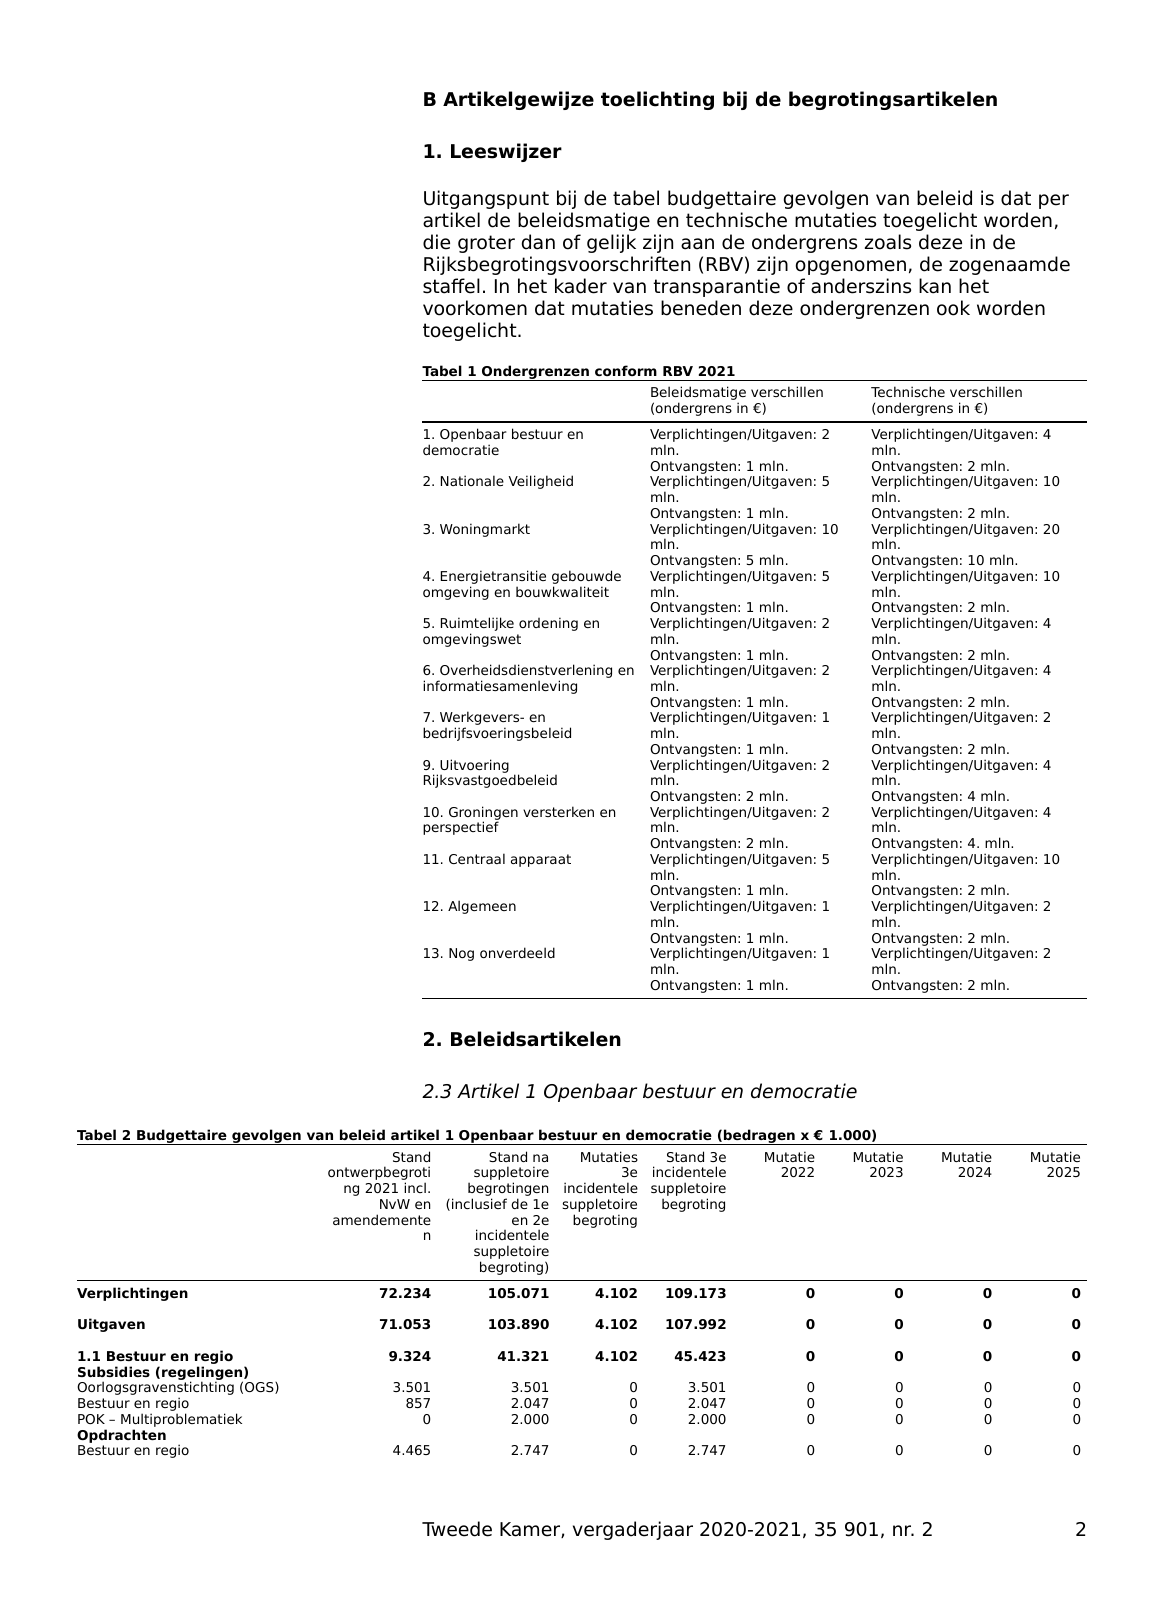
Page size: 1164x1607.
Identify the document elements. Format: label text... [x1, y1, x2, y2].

table_cell 7. Werkgevers- en bedrijfsvoeringsbeleid [422, 710, 644, 757]
table_cell [555, 1364, 644, 1380]
table_cell Stand ontwerpbegroting 2021 incl. NvW en amendementen [319, 1145, 437, 1280]
table_cell 0 [821, 1443, 909, 1459]
table_cell Mutatie 2023 [821, 1145, 909, 1280]
table_cell 0 [732, 1349, 821, 1364]
table_cell 0 [998, 1281, 1087, 1301]
table_cell 0 [732, 1380, 821, 1396]
table_cell 0 [909, 1412, 998, 1427]
table_cell [644, 1427, 732, 1443]
table_cell [821, 1333, 909, 1349]
table_cell Verplichtingen/Uitgaven: 4 mln. Ontvangsten: 2 mln. [865, 423, 1087, 474]
table_cell 0 [909, 1443, 998, 1459]
table_cell [319, 1364, 437, 1380]
table_cell Verplichtingen/Uitgaven: 2 mln. Ontvangsten: 1 mln. [644, 423, 865, 474]
table_cell 71.053 [319, 1317, 437, 1333]
table_cell Verplichtingen [77, 1281, 319, 1301]
table_cell 0 [821, 1380, 909, 1396]
table_cell 0 [998, 1349, 1087, 1364]
table_cell [909, 1427, 998, 1443]
table_cell Bestuur en regio [77, 1443, 319, 1459]
table_cell 6. Overheidsdienstverlening en informatiesamenleving [422, 663, 644, 710]
table_cell 3. Woningmarkt [422, 521, 644, 569]
table_cell [437, 1364, 555, 1380]
table_cell 13. Nog onverdeeld [422, 946, 644, 998]
table_cell [821, 1427, 909, 1443]
table_cell 1.1 Bestuur en regio [77, 1349, 319, 1364]
table_cell 0 [319, 1412, 437, 1427]
table_cell Verplichtingen/Uitgaven: 5 mln. Ontvangsten: 1 mln. [644, 474, 865, 521]
table_cell Stand 3e incidentele suppletoire begroting [644, 1145, 732, 1280]
table_cell 857 [319, 1396, 437, 1412]
table_cell Technische verschillen (ondergrens in €) [865, 381, 1087, 421]
table_cell 0 [821, 1412, 909, 1427]
table_cell Bestuur en regio [77, 1396, 319, 1412]
table_cell 0 [998, 1396, 1087, 1412]
table_cell Verplichtingen/Uitgaven: 2 mln. Ontvangsten: 1 mln. [644, 616, 865, 663]
table_cell Verplichtingen/Uitgaven: 1 mln. Ontvangsten: 1 mln. [644, 710, 865, 757]
table_cell 0 [732, 1396, 821, 1412]
table_cell 0 [909, 1380, 998, 1396]
table_cell [319, 1333, 437, 1349]
table_cell 2.747 [437, 1443, 555, 1459]
table_cell [998, 1427, 1087, 1443]
table_cell 10. Groningen versterken en perspectief [422, 805, 644, 852]
table_cell [555, 1427, 644, 1443]
table_cell Verplichtingen/Uitgaven: 1 mln. Ontvangsten: 1 mln. [644, 946, 865, 998]
table_header Tabel 2 Budgettaire gevolgen van beleid artikel 1 Openbaar bestuur en democratie (bedragen x € 1.000) [77, 1128, 1087, 1144]
table_cell 2.000 [437, 1412, 555, 1427]
table_cell 2.747 [644, 1443, 732, 1459]
table_cell Verplichtingen/Uitgaven: 5 mln. Ontvangsten: 1 mln. [644, 852, 865, 899]
table_cell Verplichtingen/Uitgaven: 10 mln. Ontvangsten: 2 mln. [865, 852, 1087, 899]
table_cell [644, 1301, 732, 1317]
table_cell 0 [909, 1349, 998, 1364]
table_cell 4.102 [555, 1349, 644, 1364]
table_cell 0 [555, 1412, 644, 1427]
table_cell [422, 381, 644, 421]
table_cell [644, 1333, 732, 1349]
table_cell [555, 1301, 644, 1317]
text Uitgangspunt bij de tabel budgettaire gevolgen van beleid is dat per artikel de beleidsmatige en technische mutaties toegelicht worden, die groter dan of gelijk zijn aan de ondergrens zoals deze in de Rijksbegrotingsvoorschriften (RBV) zijn opgenomen, de zogenaamde staffel. In het kader van transparantie of anderszins kan het voorkomen dat mutaties beneden deze ondergrenzen ook worden toegelicht. [422, 188, 1087, 342]
table_cell Verplichtingen/Uitgaven: 2 mln. Ontvangsten: 2 mln. [644, 805, 865, 852]
table_cell 3.501 [319, 1380, 437, 1396]
table_cell 2.047 [644, 1396, 732, 1412]
table_cell 5. Ruimtelijke ordening en omgevingswet [422, 616, 644, 663]
table_cell 0 [732, 1412, 821, 1427]
table_cell Verplichtingen/Uitgaven: 2 mln. Ontvangsten: 1 mln. [644, 663, 865, 710]
table_cell 107.992 [644, 1317, 732, 1333]
table_cell Verplichtingen/Uitgaven: 10 mln. Ontvangsten: 5 mln. [644, 521, 865, 569]
table_cell Verplichtingen/Uitgaven: 2 mln. Ontvangsten: 2 mln. [865, 946, 1087, 998]
table_cell Mutatie 2025 [998, 1145, 1087, 1280]
table_cell 0 [998, 1380, 1087, 1396]
table_cell 1. Openbaar bestuur en democratie [422, 423, 644, 474]
table_cell 9.324 [319, 1349, 437, 1364]
table_cell Stand na suppletoire begrotingen (inclusief de 1e en 2e incidentele suppletoire begroting) [437, 1145, 555, 1280]
table_cell 41.321 [437, 1349, 555, 1364]
table_cell Verplichtingen/Uitgaven: 5 mln. Ontvangsten: 1 mln. [644, 569, 865, 616]
table_cell [77, 1145, 319, 1280]
table_cell 12. Algemeen [422, 899, 644, 946]
table_cell 3.501 [644, 1380, 732, 1396]
table_cell 4.465 [319, 1443, 437, 1459]
table_cell Verplichtingen/Uitgaven: 1 mln. Ontvangsten: 1 mln. [644, 899, 865, 946]
table_cell Verplichtingen/Uitgaven: 4 mln. Ontvangsten: 4 mln. [865, 758, 1087, 804]
table_cell 2.047 [437, 1396, 555, 1412]
table_cell 0 [821, 1349, 909, 1364]
table_cell [437, 1333, 555, 1349]
table_cell 0 [821, 1317, 909, 1333]
table_cell 4.102 [555, 1317, 644, 1333]
table_cell Verplichtingen/Uitgaven: 4 mln. Ontvangsten: 2 mln. [865, 616, 1087, 663]
table_cell 0 [555, 1396, 644, 1412]
table_cell Mutatie 2022 [732, 1145, 821, 1280]
table_cell [732, 1301, 821, 1317]
table_cell [732, 1364, 821, 1380]
table_cell 11. Centraal apparaat [422, 852, 644, 899]
table_cell 109.173 [644, 1281, 732, 1301]
table_cell [644, 1364, 732, 1380]
table_cell Oorlogsgravenstichting (OGS) [77, 1380, 319, 1396]
table_cell [732, 1427, 821, 1443]
table_cell 0 [909, 1281, 998, 1301]
table_cell Mutatie 2024 [909, 1145, 998, 1280]
table_cell 45.423 [644, 1349, 732, 1364]
table_cell Verplichtingen/Uitgaven: 20 mln. Ontvangsten: 10 mln. [865, 521, 1087, 569]
table_cell 4.102 [555, 1281, 644, 1301]
table_header Tabel 1 Ondergrenzen conform RBV 2021 [422, 364, 1087, 379]
table_cell [77, 1301, 319, 1317]
table_cell Verplichtingen/Uitgaven: 10 mln. Ontvangsten: 2 mln. [865, 569, 1087, 616]
table_cell Verplichtingen/Uitgaven: 4 mln. Ontvangsten: 4. mln. [865, 805, 1087, 852]
table_cell 0 [732, 1281, 821, 1301]
table_cell Verplichtingen/Uitgaven: 2 mln. Ontvangsten: 2 mln. [644, 758, 865, 804]
table_cell [732, 1333, 821, 1349]
subtitle 1. Leeswijzer [422, 141, 1087, 163]
table_cell [555, 1333, 644, 1349]
table_cell Subsidies (regelingen) [77, 1364, 319, 1380]
table_cell [909, 1301, 998, 1317]
table_cell 0 [821, 1396, 909, 1412]
subtitle 2. Beleidsartikelen [422, 1029, 1087, 1051]
table_cell [821, 1364, 909, 1380]
table_cell 103.890 [437, 1317, 555, 1333]
table_cell 2. Nationale Veiligheid [422, 474, 644, 521]
table_cell 0 [998, 1412, 1087, 1427]
table_cell 0 [909, 1396, 998, 1412]
table_cell 0 [732, 1317, 821, 1333]
table_cell 0 [555, 1380, 644, 1396]
table_cell [998, 1301, 1087, 1317]
table_cell [319, 1427, 437, 1443]
table_cell [998, 1333, 1087, 1349]
table_cell 0 [998, 1443, 1087, 1459]
table_cell 0 [555, 1443, 644, 1459]
table_cell [437, 1427, 555, 1443]
subtitle B Artikelgewijze toelichting bij de begrotingsartikelen [422, 89, 1087, 111]
table_cell [77, 1333, 319, 1349]
table_cell Beleidsmatige verschillen (ondergrens in €) [644, 381, 865, 421]
table_cell [319, 1301, 437, 1317]
table_cell Verplichtingen/Uitgaven: 2 mln. Ontvangsten: 2 mln. [865, 899, 1087, 946]
table_cell 72.234 [319, 1281, 437, 1301]
table_cell 0 [732, 1443, 821, 1459]
subtitle 2.3 Artikel 1 Openbaar bestuur en democratie [422, 1081, 1087, 1103]
table_cell Verplichtingen/Uitgaven: 10 mln. Ontvangsten: 2 mln. [865, 474, 1087, 521]
table_cell [909, 1364, 998, 1380]
table_cell [998, 1364, 1087, 1380]
table_cell [821, 1301, 909, 1317]
table_cell [909, 1333, 998, 1349]
table_cell 0 [909, 1317, 998, 1333]
table_cell 4. Energietransitie gebouwde omgeving en bouwkwaliteit [422, 569, 644, 616]
table_cell 0 [821, 1281, 909, 1301]
table_cell Verplichtingen/Uitgaven: 2 mln. Ontvangsten: 2 mln. [865, 710, 1087, 757]
table_cell Opdrachten [77, 1427, 319, 1443]
table_cell 3.501 [437, 1380, 555, 1396]
table_cell 9. Uitvoering Rijksvastgoedbeleid [422, 758, 644, 804]
table_cell POK – Multiproblematiek [77, 1412, 319, 1427]
table_cell 0 [998, 1317, 1087, 1333]
table_cell Mutaties 3e incidentele suppletoire begroting [555, 1145, 644, 1280]
table_cell Uitgaven [77, 1317, 319, 1333]
table_cell 2.000 [644, 1412, 732, 1427]
table_cell [437, 1301, 555, 1317]
table_cell Verplichtingen/Uitgaven: 4 mln. Ontvangsten: 2 mln. [865, 663, 1087, 710]
table_cell 105.071 [437, 1281, 555, 1301]
